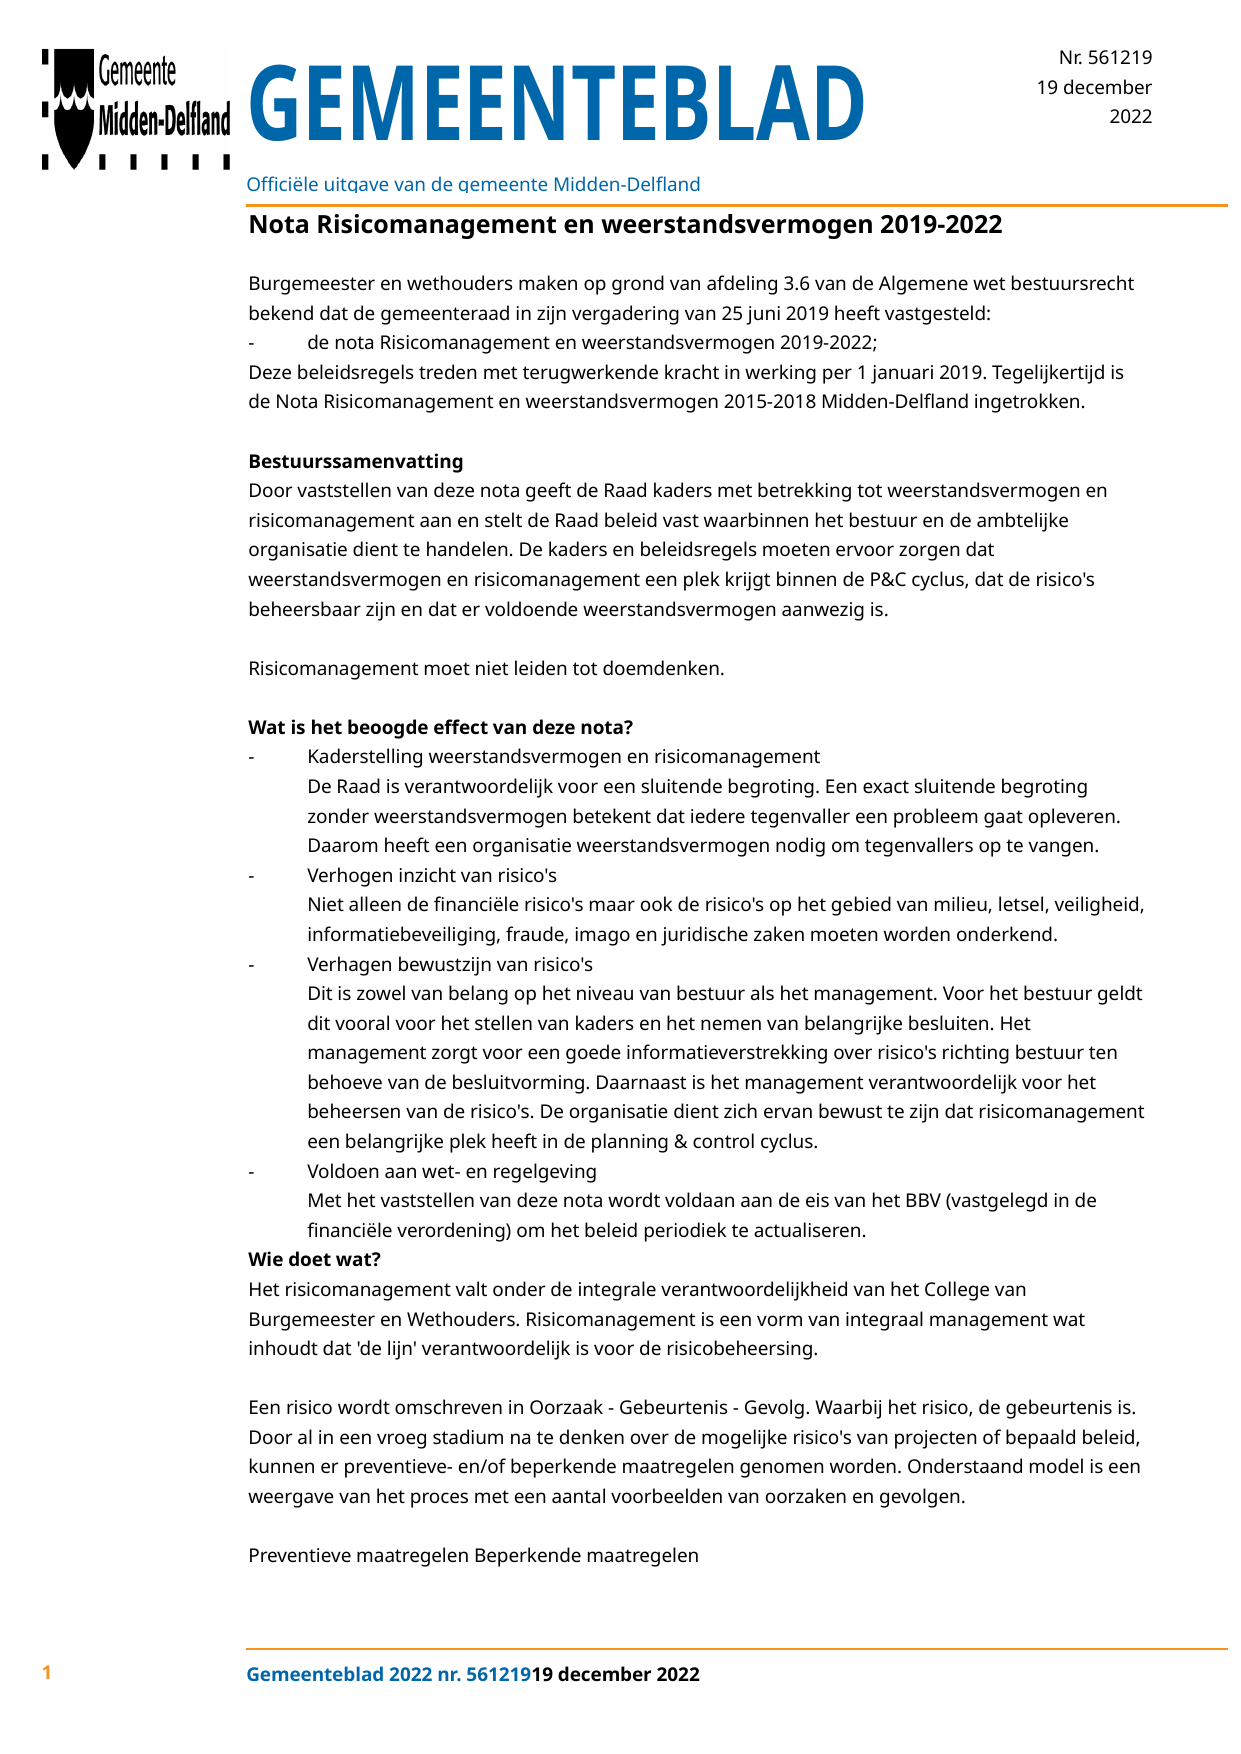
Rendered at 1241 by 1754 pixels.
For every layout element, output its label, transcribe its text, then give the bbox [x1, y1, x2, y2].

text Bestuurssamenvatting [248, 448, 1152, 473]
text Een risico wordt omschreven in Oorzaak - Gebeurtenis - Gevolg. Waarbij het risico, de gebeurtenis is. Door al in een vroeg stadium na te denken over de mogelijke risico's van projecten of bepaald beleid, kunnen er preventieve- en/of beperkende maatregelen genomen worden. Onderstaand model is een weergave van het proces met een aantal voorbeelden van oorzaken en gevolgen. [248, 1394, 1152, 1509]
text Preventieve maatregelen Beperkende maatregelen [248, 1542, 1152, 1568]
text Burgemeester en wethouders maken op grond van afdeling 3.6 van de Algemene wet bestuursrecht bekend dat de gemeenteraad in zijn vergadering van 25 juni 2019 heeft vastgesteld: [248, 270, 1152, 326]
list Dit is zowel van belang op het niveau van bestuur als het management. Voor het bestuur geldt dit vooral voor het stellen van kaders en het nemen van belangrijke besluiten. Het management zorgt voor een goede informatieverstrekking over risico's richting bestuur ten behoeve van de besluitvorming. Daarnaast is het management verantwoordelijk voor het beheersen van de risico's. De organisatie dient zich ervan bewust te zijn dat risicomanagement een belangrijke plek heeft in de planning & control cyclus. [248, 980, 1152, 1154]
text Deze beleidsregels treden met terugwerkende kracht in werking per 1 januari 2019. Tegelijkertijd is de Nota Risicomanagement en weerstandsvermogen 2015-2018 Midden-Delfland ingetrokken. [248, 359, 1152, 414]
list Met het vaststellen van deze nota wordt voldaan aan de eis van het BBV (vastgelegd in de financiële verordening) om het beleid periodiek te actualiseren. [248, 1187, 1152, 1243]
list de nota Risicomanagement en weerstandsvermogen 2019-2022; [248, 329, 1152, 355]
list Kaderstelling weerstandsvermogen en risicomanagement [248, 744, 1152, 769]
text Nota Risicomanagement en weerstandsvermogen 2019-2022 [248, 207, 1152, 241]
text Risicomanagement moet niet leiden tot doemdenken. [248, 655, 1152, 681]
list Niet alleen de financiële risico's maar ook de risico's op het gebied van milieu, letsel, veiligheid, informatiebeveiliging, fraude, imago en juridische zaken moeten worden onderkend. [248, 892, 1152, 947]
list De Raad is verantwoordelijk voor een sluitende begroting. Een exact sluitende begroting zonder weerstandsvermogen betekent dat iedere tegenvaller een probleem gaat opleveren. Daarom heeft een organisatie weerstandsvermogen nodig om tegenvallers op te vangen. [248, 773, 1152, 858]
list Verhogen inzicht van risico's [248, 862, 1152, 888]
picture [41, 47, 231, 172]
list Voldoen aan wet- en regelgeving [248, 1158, 1152, 1183]
text Door vaststellen van deze nota geeft de Raad kaders met betrekking tot weerstandsvermogen en risicomanagement aan en stelt de Raad beleid vast waarbinnen het bestuur en de ambtelijke organisatie dient te handelen. De kaders en beleidsregels moeten ervoor zorgen dat weerstandsvermogen en risicomanagement een plek krijgt binnen de P&C cyclus, dat de risico's beheersbaar zijn en dat er voldoende weerstandsvermogen aanwezig is. [248, 477, 1152, 621]
text Het risicomanagement valt onder de integrale verantwoordelijkheid van het College van Burgemeester en Wethouders. Risicomanagement is een vorm van integraal management wat inhoudt dat 'de lijn' verantwoordelijk is voor de risicobeheersing. [248, 1276, 1152, 1361]
list Verhagen bewustzijn van risico's [248, 951, 1152, 976]
text Wat is het beoogde effect van deze nota? [248, 714, 1152, 740]
text Wie doet wat? [248, 1247, 1152, 1272]
